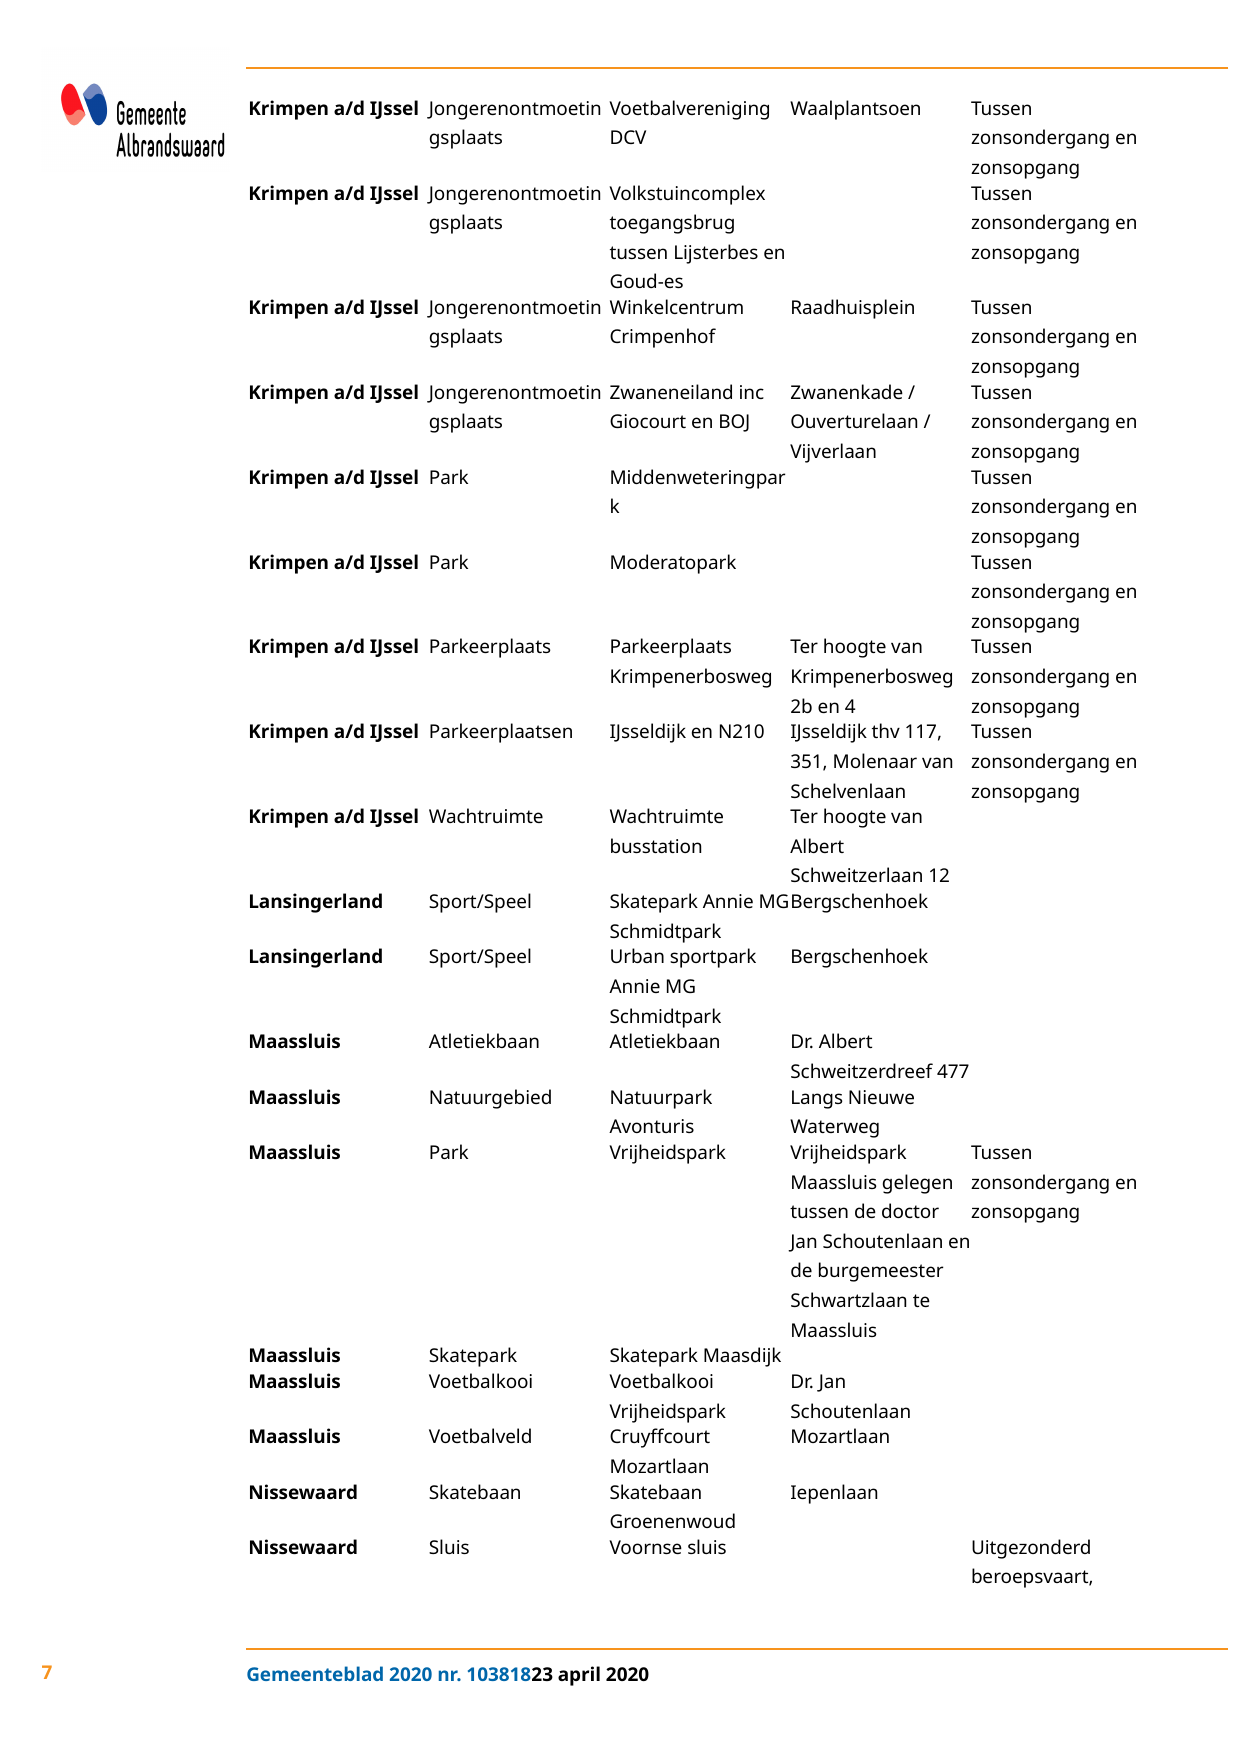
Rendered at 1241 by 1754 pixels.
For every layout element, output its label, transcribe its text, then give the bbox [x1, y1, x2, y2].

table_cell Ter hoogte van Krimpenerbosweg 2b en 4 [790, 634, 971, 719]
table_cell Cruyffcourt Mozartlaan [609, 1424, 790, 1479]
table_cell [790, 549, 971, 634]
table_cell Mozartlaan [790, 1424, 971, 1479]
table_cell Lansingerland [248, 944, 429, 1029]
table_cell Lansingerland [248, 889, 429, 944]
table_cell Tussen zonsondergang en zonsopgang [971, 95, 1152, 180]
table_cell Tussen zonsondergang en zonsopgang [971, 549, 1152, 634]
table_cell Iepenlaan [790, 1479, 971, 1534]
table_cell Krimpen a/d IJssel [248, 294, 429, 379]
table_cell Maassluis [248, 1343, 429, 1368]
table_cell Ter hoogte van Albert Schweitzerlaan 12 [790, 804, 971, 888]
table_cell Sport/Speel [429, 944, 609, 1029]
table_cell [790, 180, 971, 294]
table_cell Skatepark [429, 1343, 609, 1368]
table_cell [790, 1534, 971, 1589]
table_cell [790, 1343, 971, 1368]
table_cell Nissewaard [248, 1534, 429, 1589]
table_cell Volkstuincomplex toegangsbrug tussen Lijsterbes en Goud-es [609, 180, 790, 294]
table_cell Wachtruimte busstation [609, 804, 790, 888]
table_cell Skatebaan [429, 1479, 609, 1534]
table_cell Parkeerplaats [429, 634, 609, 719]
table_cell Bergschenhoek [790, 889, 971, 944]
table_cell IJsseldijk en N210 [609, 719, 790, 803]
table_cell Dr. Albert Schweitzerdreef 477 [790, 1029, 971, 1084]
table_cell Jongerenontmoetingsplaats [429, 95, 609, 180]
table_cell Krimpen a/d IJssel [248, 634, 429, 719]
table_cell Sport/Speel [429, 889, 609, 944]
table_cell Vrijheidspark [609, 1139, 790, 1342]
table_cell Skatepark Maasdijk [609, 1343, 790, 1368]
table_cell Winkelcentrum Crimpenhof [609, 294, 790, 379]
table_cell Skatebaan Groenenwoud [609, 1479, 790, 1534]
table_cell [971, 1084, 1152, 1139]
table_cell Park [429, 464, 609, 549]
table_cell [790, 464, 971, 549]
table_cell Krimpen a/d IJssel [248, 379, 429, 464]
table_cell Park [429, 549, 609, 634]
table_cell Krimpen a/d IJssel [248, 804, 429, 888]
table_cell [971, 889, 1152, 944]
table_cell Waalplantsoen [790, 95, 971, 180]
table_cell Tussen zonsondergang en zonsopgang [971, 294, 1152, 379]
table_cell IJsseldijk thv 117, 351, Molenaar van Schelvenlaan [790, 719, 971, 803]
table_cell Vrijheidspark Maassluis gelegen tussen de doctor Jan Schoutenlaan en de burgemeester Schwartzlaan te Maassluis [790, 1139, 971, 1342]
table_cell Zwaneneiland inc Giocourt en BOJ [609, 379, 790, 464]
table_cell Tussen zonsondergang en zonsopgang [971, 1139, 1152, 1342]
table_cell Krimpen a/d IJssel [248, 719, 429, 803]
table_cell Jongerenontmoetingsplaats [429, 294, 609, 379]
table_cell Uitgezonderd beroepsvaart, [971, 1534, 1152, 1589]
table_cell Tussen zonsondergang en zonsopgang [971, 379, 1152, 464]
table_cell [971, 1479, 1152, 1534]
table_cell Atletiekbaan [609, 1029, 790, 1084]
table_cell Voetbalveld [429, 1424, 609, 1479]
table_cell Voornse sluis [609, 1534, 790, 1589]
table_cell Nissewaard [248, 1479, 429, 1534]
table_cell Natuurpark Avonturis [609, 1084, 790, 1139]
table_cell Tussen zonsondergang en zonsopgang [971, 719, 1152, 803]
table_cell Maassluis [248, 1139, 429, 1342]
table_cell Wachtruimte [429, 804, 609, 888]
table_cell Krimpen a/d IJssel [248, 549, 429, 634]
table_cell Maassluis [248, 1368, 429, 1423]
table_cell Maassluis [248, 1424, 429, 1479]
table_cell Park [429, 1139, 609, 1342]
table_cell Parkeerplaatsen [429, 719, 609, 803]
table_cell Jongerenontmoetingsplaats [429, 180, 609, 294]
table_cell Atletiekbaan [429, 1029, 609, 1084]
table_cell Tussen zonsondergang en zonsopgang [971, 464, 1152, 549]
table_cell Tussen zonsondergang en zonsopgang [971, 634, 1152, 719]
table_cell Raadhuisplein [790, 294, 971, 379]
table_cell Moderatopark [609, 549, 790, 634]
table_cell [971, 1424, 1152, 1479]
table_cell Middenweteringpark [609, 464, 790, 549]
table_cell Tussen zonsondergang en zonsopgang [971, 180, 1152, 294]
table_cell Maassluis [248, 1029, 429, 1084]
picture [41, 47, 231, 172]
table_cell [971, 1343, 1152, 1368]
table_cell Krimpen a/d IJssel [248, 180, 429, 294]
table_cell [971, 1368, 1152, 1423]
table_cell Voetbalkooi [429, 1368, 609, 1423]
table_cell Bergschenhoek [790, 944, 971, 1029]
table_cell [971, 1029, 1152, 1084]
table_cell Zwanenkade / Ouverturelaan / Vijverlaan [790, 379, 971, 464]
table_cell Maassluis [248, 1084, 429, 1139]
table_cell Jongerenontmoetingsplaats [429, 379, 609, 464]
table_cell [971, 804, 1152, 888]
table_cell Urban sportpark Annie MG Schmidtpark [609, 944, 790, 1029]
table_cell [971, 944, 1152, 1029]
table_cell Voetbalkooi Vrijheidspark [609, 1368, 790, 1423]
table_cell Voetbalvereniging DCV [609, 95, 790, 180]
table_cell Skatepark Annie MG Schmidtpark [609, 889, 790, 944]
table_cell Krimpen a/d IJssel [248, 95, 429, 180]
table_cell Krimpen a/d IJssel [248, 464, 429, 549]
table_cell Langs Nieuwe Waterweg [790, 1084, 971, 1139]
table_cell Dr. Jan Schoutenlaan [790, 1368, 971, 1423]
table_cell Parkeerplaats Krimpenerbosweg [609, 634, 790, 719]
table_cell Sluis [429, 1534, 609, 1589]
table_cell Natuurgebied [429, 1084, 609, 1139]
